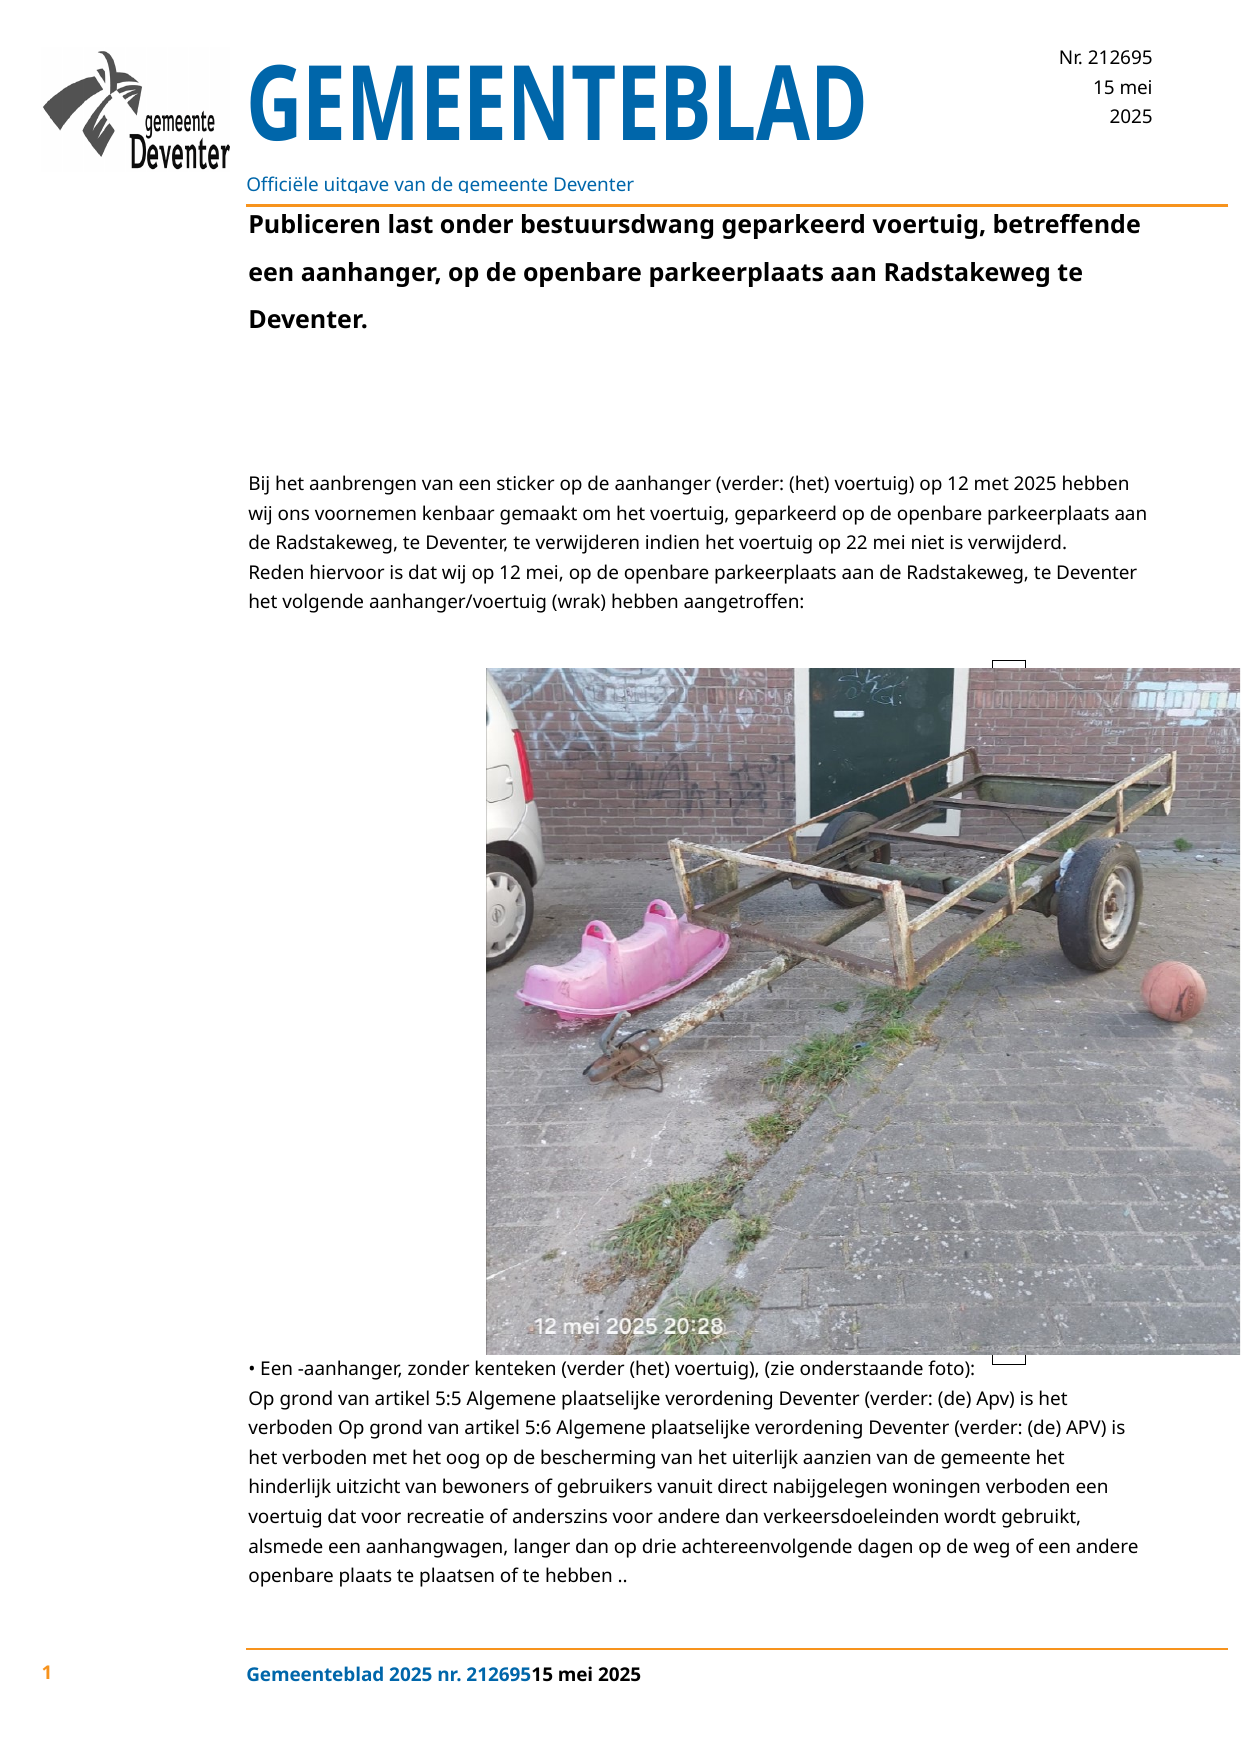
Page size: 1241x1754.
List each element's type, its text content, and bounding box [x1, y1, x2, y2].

text Reden hiervoor is dat wij op 12 mei, op de openbare parkeerplaats aan de Radstakeweg, te Deventer het volgende aanhanger/voertuig (wrak) hebben aangetroffen: [248, 559, 1152, 614]
picture [486, 668, 1241, 1355]
text Op grond van artikel 5:5 Algemene plaatselijke verordening Deventer (verder: (de) Apv) is het verboden Op grond van artikel 5:6 Algemene plaatselijke verordening Deventer (verder: (de) APV) is het verboden met het oog op de bescherming van het uiterlijk aanzien van de gemeente het hinderlijk uitzicht van bewoners of gebruikers vanuit direct nabijgelegen woningen verboden een voertuig dat voor recreatie of anderszins voor andere dan verkeersdoeleinden wordt gebruikt, alsmede een aanhangwagen, langer dan op drie achtereenvolgende dagen op de weg of een andere openbare plaats te plaatsen of te hebben .. [248, 1385, 1152, 1588]
text Bij het aanbrengen van een sticker op de aanhanger (verder: (het) voertuig) op 12 met 2025 hebben wij ons voornemen kenbaar gemaakt om het voertuig, geparkeerd op de openbare parkeerplaats aan de Radstakeweg, te Deventer, te verwijderen indien het voertuig op 22 mei niet is verwijderd. [248, 470, 1152, 555]
picture [41, 47, 231, 172]
text Publiceren last onder bestuursdwang geparkeerd voertuig, betreffende een aanhanger, op de openbare parkeerplaats aan Radstakeweg te Deventer. [248, 207, 1152, 336]
text • Een -aanhanger, zonder kenteken (verder (het) voertuig), (zie onderstaande foto): [248, 648, 1152, 1381]
